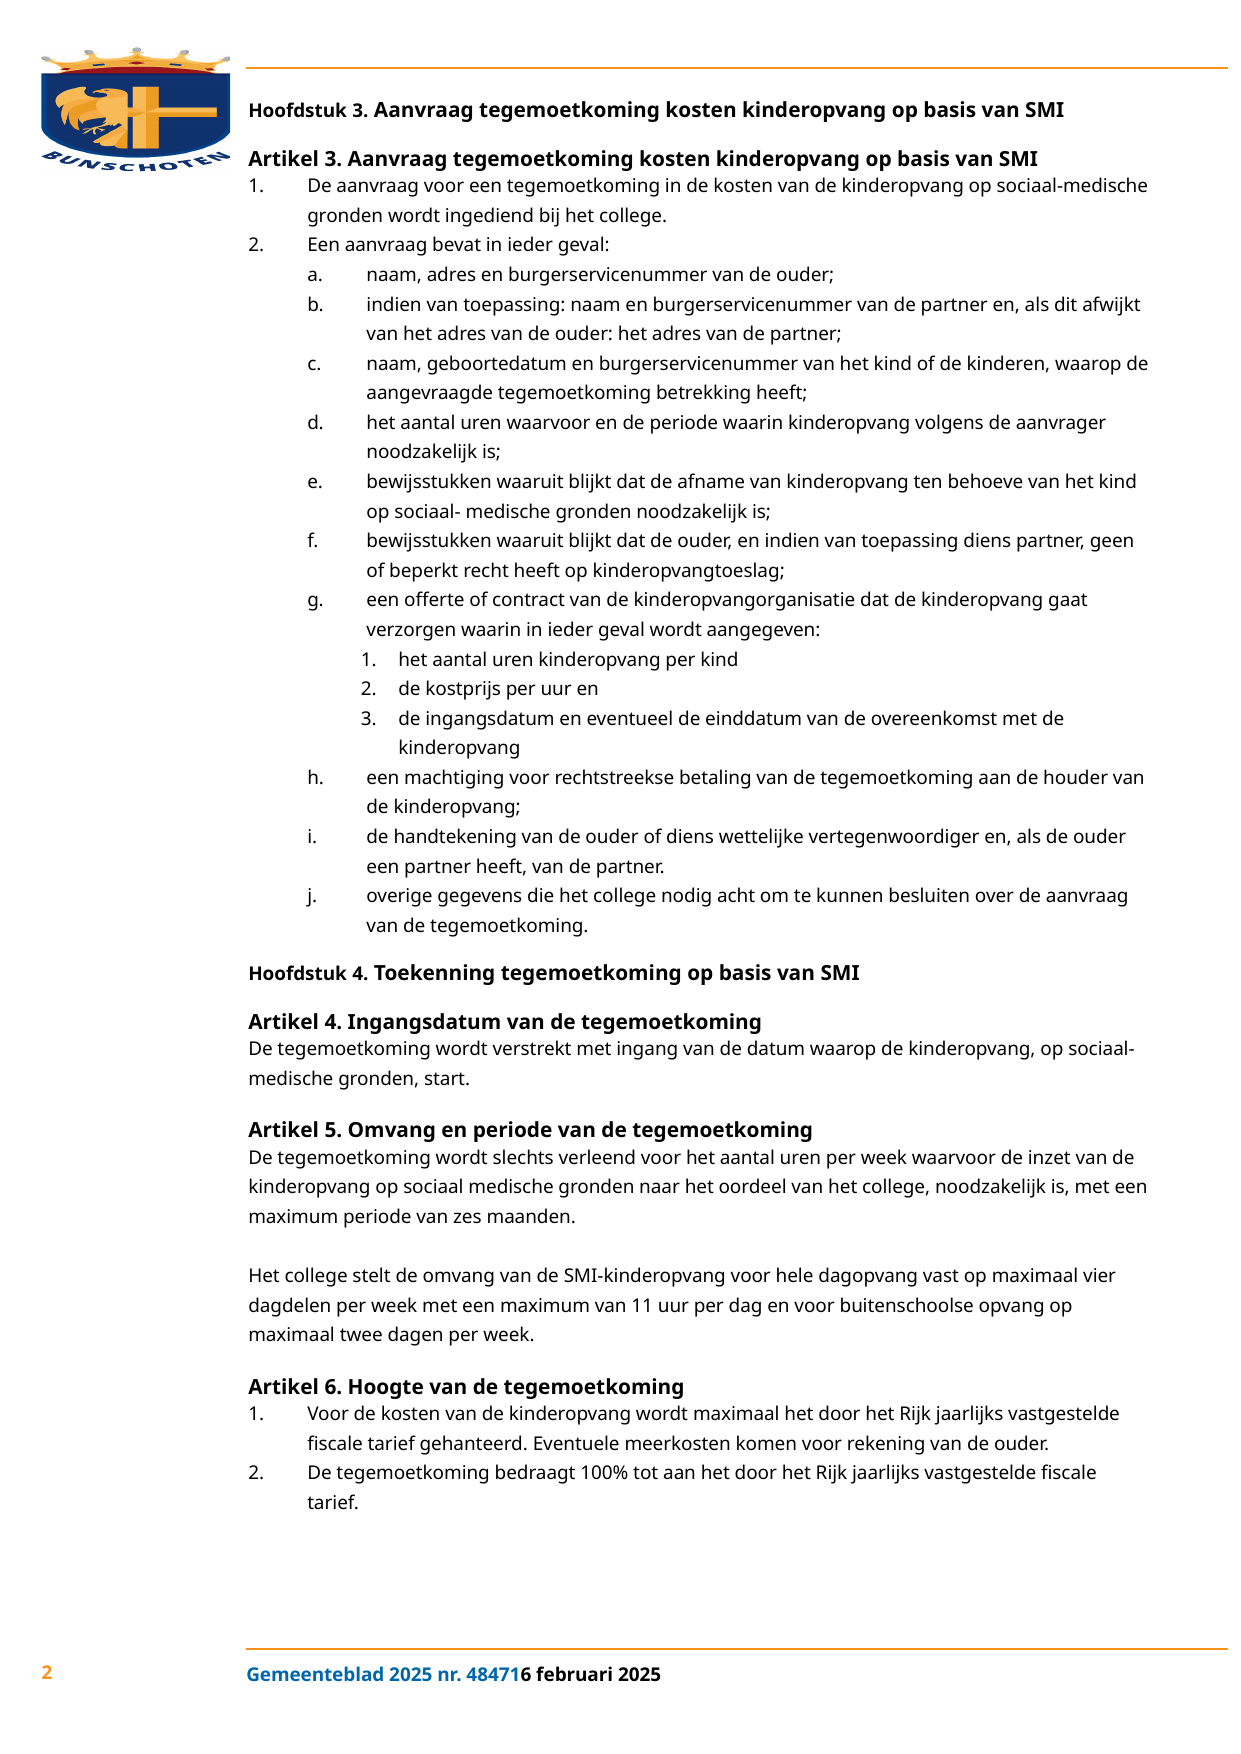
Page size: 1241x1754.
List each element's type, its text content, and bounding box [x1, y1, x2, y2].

text Hoofdstuk 4. Toekenning tegemoetkoming op basis van SMI [248, 958, 1152, 986]
list indien van toepassing: naam en burgerservicenummer van de partner en, als dit afwijkt van het adres van de ouder: het adres van de partner; [307, 291, 1152, 346]
list Voor de kosten van de kinderopvang wordt maximaal het door het Rijk jaarlijks vastgestelde fiscale tarief gehanteerd. Eventuele meerkosten komen voor rekening van de ouder. [248, 1400, 1152, 1456]
list De tegemoetkoming bedraagt 100% tot aan het door het Rijk jaarlijks vastgestelde fiscale tarief. [248, 1459, 1152, 1515]
list de handtekening van de ouder of diens wettelijke vertegenwoordiger en, als de ouder een partner heeft, van de partner. [307, 823, 1152, 879]
list het aantal uren waarvoor en de periode waarin kinderopvang volgens de aanvrager noodzakelijk is; [307, 409, 1152, 464]
list het aantal uren kinderopvang per kind [361, 646, 1152, 672]
list een machtiging voor rechtstreekse betaling van de tegemoetkoming aan de houder van de kinderopvang; [307, 764, 1152, 819]
text Hoofdstuk 3. Aanvraag tegemoetkoming kosten kinderopvang op basis van SMI [248, 95, 1152, 123]
list een offerte of contract van de kinderopvangorganisatie dat de kinderopvang gaat verzorgen waarin in ieder geval wordt aangegeven: [307, 587, 1152, 642]
text De tegemoetkoming wordt slechts verleend voor het aantal uren per week waarvoor de inzet van de kinderopvang op sociaal medische gronden naar het oordeel van het college, noodzakelijk is, met een maximum periode van zes maanden. [248, 1144, 1152, 1229]
list naam, adres en burgerservicenummer van de ouder; [307, 261, 1152, 287]
list de kostprijs per uur en [361, 675, 1152, 701]
list overige gegevens die het college nodig acht om te kunnen besluiten over de aanvraag van de tegemoetkoming. [307, 882, 1152, 938]
text Artikel 3. Aanvraag tegemoetkoming kosten kinderopvang op basis van SMI [248, 144, 1152, 172]
text De tegemoetkoming wordt verstrekt met ingang van de datum waarop de kinderopvang, op sociaal- medische gronden, start. [248, 1035, 1152, 1091]
picture [41, 47, 231, 172]
text Artikel 5. Omvang en periode van de tegemoetkoming [248, 1115, 1152, 1144]
list De aanvraag voor een tegemoetkoming in de kosten van de kinderopvang op sociaal-medische gronden wordt ingediend bij het college. [248, 172, 1152, 228]
text Artikel 4. Ingangsdatum van de tegemoetkoming [248, 1007, 1152, 1035]
list Een aanvraag bevat in ieder geval: [248, 232, 1152, 257]
list bewijsstukken waaruit blijkt dat de ouder, en indien van toepassing diens partner, geen of beperkt recht heeft op kinderopvangtoeslag; [307, 527, 1152, 583]
list bewijsstukken waaruit blijkt dat de afname van kinderopvang ten behoeve van het kind op sociaal- medische gronden noodzakelijk is; [307, 468, 1152, 524]
list de ingangsdatum en eventueel de einddatum van de overeenkomst met de kinderopvang [361, 705, 1152, 760]
text Het college stelt de omvang van de SMI-kinderopvang voor hele dagopvang vast op maximaal vier dagdelen per week met een maximum van 11 uur per dag en voor buitenschoolse opvang op maximaal twee dagen per week. [248, 1262, 1152, 1347]
text Artikel 6. Hoogte van de tegemoetkoming [248, 1372, 1152, 1400]
list naam, geboortedatum en burgerservicenummer van het kind of de kinderen, waarop de aangevraagde tegemoetkoming betrekking heeft; [307, 350, 1152, 405]
